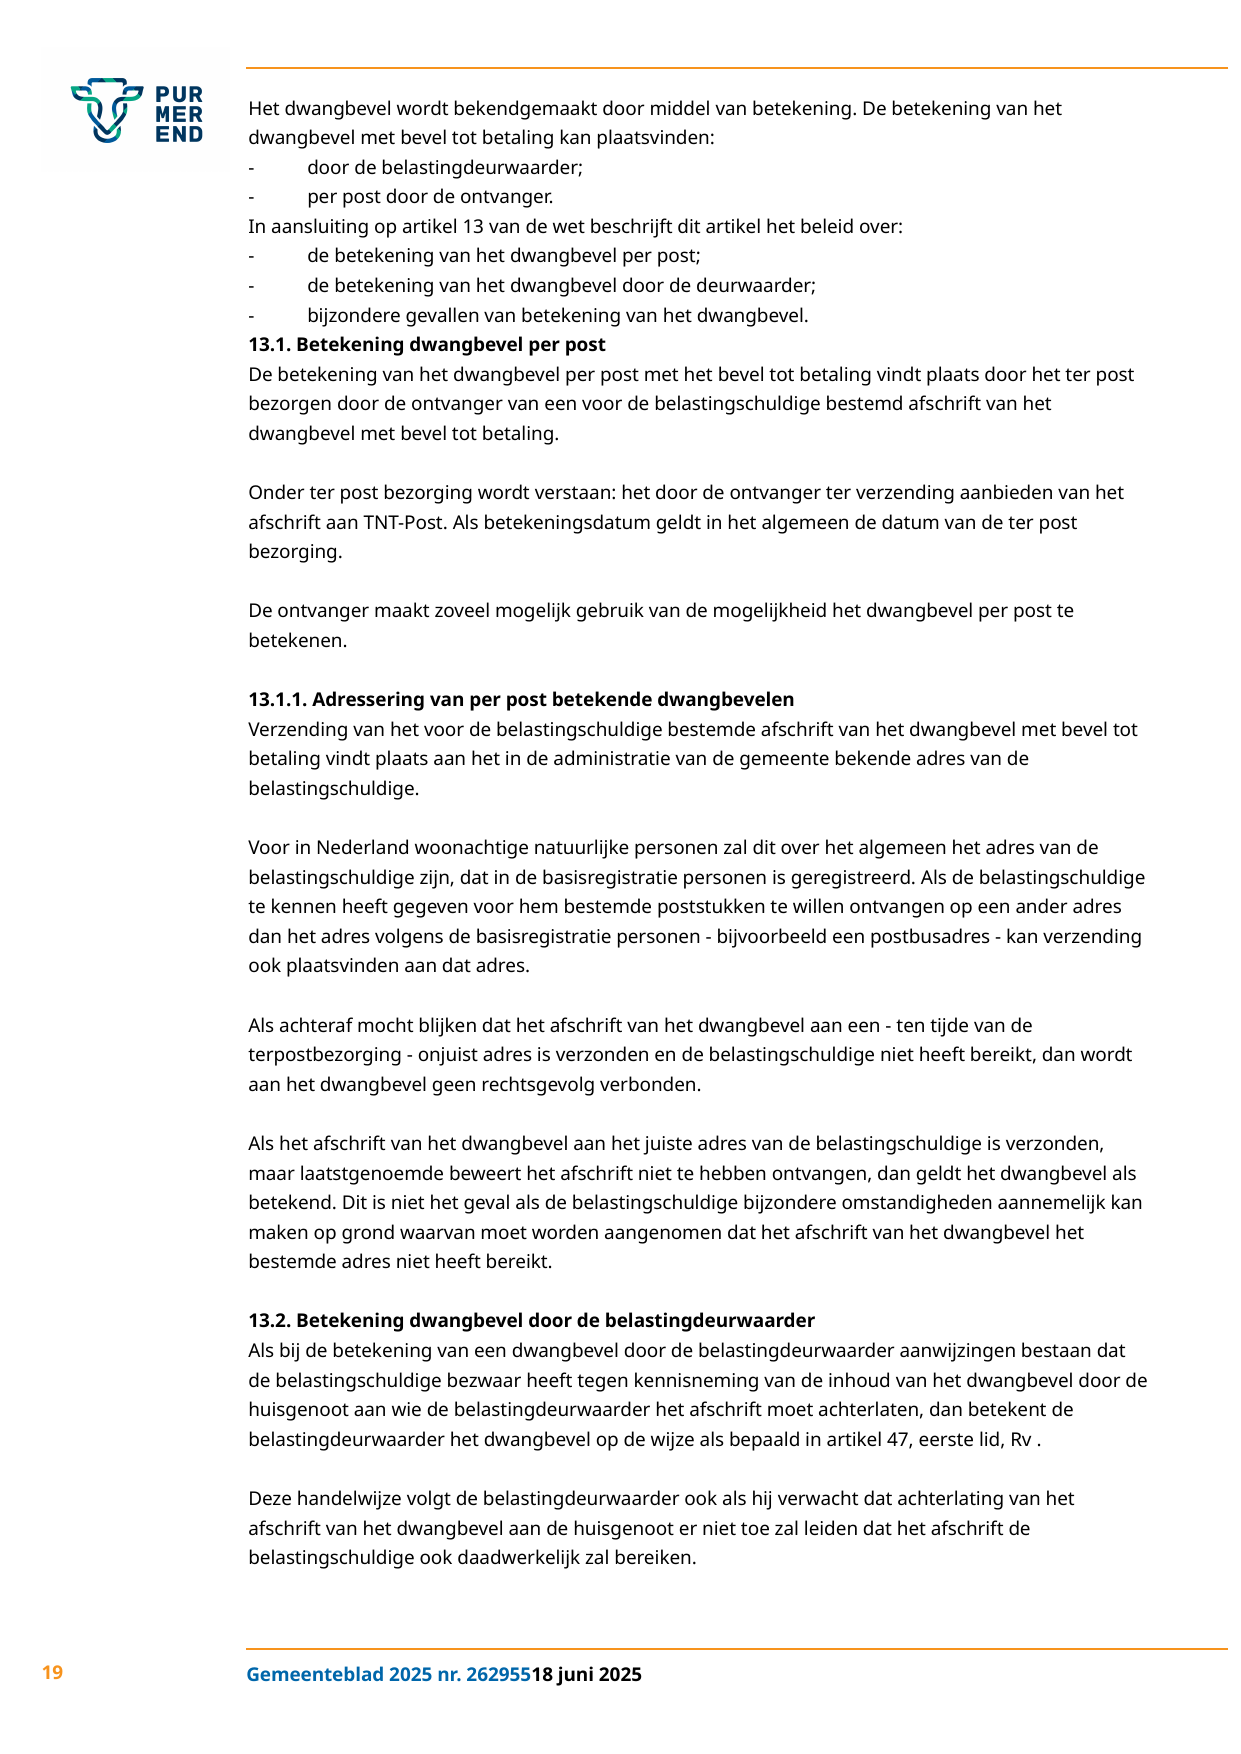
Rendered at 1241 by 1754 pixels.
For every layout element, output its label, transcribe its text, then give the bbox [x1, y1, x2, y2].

list per post door de ontvanger. [248, 183, 1152, 209]
text Onder ter post bezorging wordt verstaan: het door de ontvanger ter verzending aanbieden van het afschrift aan TNT-Post. Als betekeningsdatum geldt in het algemeen de datum van de ter post bezorging. [248, 479, 1152, 564]
text De ontvanger maakt zoveel mogelijk gebruik van de mogelijkheid het dwangbevel per post te betekenen. [248, 598, 1152, 653]
text 13.1.1. Adressering van per post betekende dwangbevelen [248, 686, 1152, 712]
text Verzending van het voor de belastingschuldige bestemde afschrift van het dwangbevel met bevel tot betaling vindt plaats aan het in de administratie van de gemeente bekende adres van de belastingschuldige. [248, 716, 1152, 801]
text Voor in Nederland woonachtige natuurlijke personen zal dit over het algemeen het adres van de belastingschuldige zijn, dat in de basisregistratie personen is geregistreerd. Als de belastingschuldige te kennen heeft gegeven voor hem bestemde poststukken te willen ontvangen op een ander adres dan het adres volgens de basisregistratie personen - bijvoorbeeld een postbusadres - kan verzending ook plaatsvinden aan dat adres. [248, 834, 1152, 978]
list de betekening van het dwangbevel door de deurwaarder; [248, 272, 1152, 298]
text De betekening van het dwangbevel per post met het bevel tot betaling vindt plaats door het ter post bezorgen door de ontvanger van een voor de belastingschuldige bestemd afschrift van het dwangbevel met bevel tot betaling. [248, 361, 1152, 446]
text 13.2. Betekening dwangbevel door de belastingdeurwaarder [248, 1308, 1152, 1333]
list de betekening van het dwangbevel per post; [248, 243, 1152, 268]
text Deze handelwijze volgt de belastingdeurwaarder ook als hij verwacht dat achterlating van het afschrift van het dwangbevel aan de huisgenoot er niet toe zal leiden dat het afschrift de belastingschuldige ook daadwerkelijk zal bereiken. [248, 1485, 1152, 1570]
list bijzondere gevallen van betekening van het dwangbevel. [248, 302, 1152, 328]
text In aansluiting op artikel 13 van de wet beschrijft dit artikel het beleid over: [248, 213, 1152, 239]
text Als bij de betekening van een dwangbevel door de belastingdeurwaarder aanwijzingen bestaan dat de belastingschuldige bezwaar heeft tegen kennisneming van de inhoud van het dwangbevel door de huisgenoot aan wie de belastingdeurwaarder het afschrift moet achterlaten, dan betekent de belastingdeurwaarder het dwangbevel op de wijze als bepaald in artikel 47, eerste lid, Rv . [248, 1337, 1152, 1452]
list door de belastingdeurwaarder; [248, 154, 1152, 180]
picture [41, 47, 231, 172]
text Als het afschrift van het dwangbevel aan het juiste adres van de belastingschuldige is verzonden, maar laatstgenoemde beweert het afschrift niet te hebben ontvangen, dan geldt het dwangbevel als betekend. Dit is niet het geval als de belastingschuldige bijzondere omstandigheden aannemelijk kan maken op grond waarvan moet worden aangenomen dat het afschrift van het dwangbevel het bestemde adres niet heeft bereikt. [248, 1130, 1152, 1274]
text Het dwangbevel wordt bekendgemaakt door middel van betekening. De betekening van het dwangbevel met bevel tot betaling kan plaatsvinden: [248, 95, 1152, 150]
text 13.1. Betekening dwangbevel per post [248, 331, 1152, 357]
text Als achteraf mocht blijken dat het afschrift van het dwangbevel aan een - ten tijde van de terpostbezorging - onjuist adres is verzonden en de belastingschuldige niet heeft bereikt, dan wordt aan het dwangbevel geen rechtsgevolg verbonden. [248, 1012, 1152, 1097]
